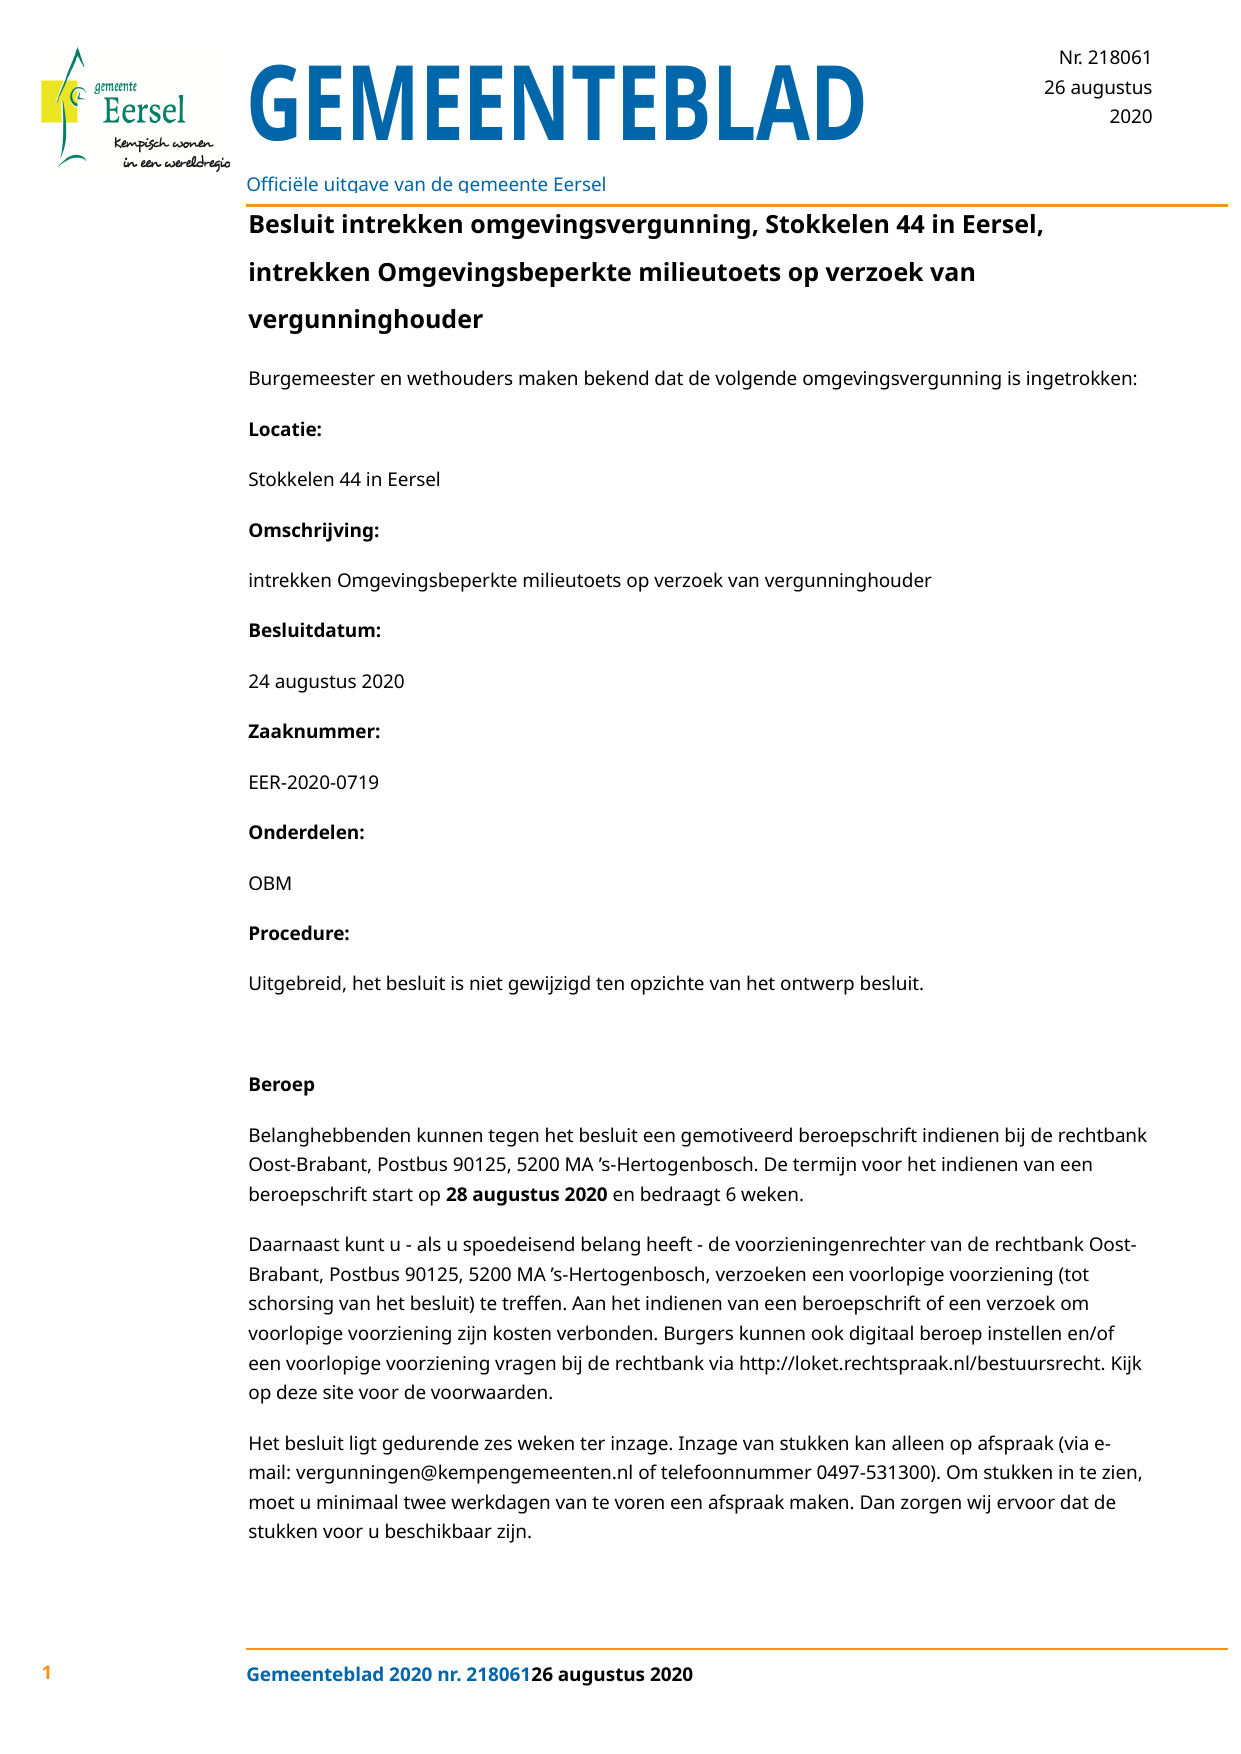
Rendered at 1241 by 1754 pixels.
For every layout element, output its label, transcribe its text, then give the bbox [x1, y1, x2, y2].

text Beroep [248, 1071, 1152, 1097]
text Uitgebreid, het besluit is niet gewijzigd ten opzichte van het ontwerp besluit. [248, 971, 1152, 996]
text Stokkelen 44 in Eersel [248, 466, 1152, 492]
picture [41, 47, 231, 172]
text Besluit intrekken omgevingsvergunning, Stokkelen 44 in Eersel, intrekken Omgevingsbeperkte milieutoets op verzoek van vergunninghouder [248, 207, 1152, 336]
text Omschrijving: [248, 517, 1152, 542]
text Locatie: [248, 416, 1152, 442]
text Daarnaast kunt u - als u spoedeisend belang heeft - de voorzieningenrechter van de rechtbank Oost-Brabant, Postbus 90125, 5200 MA ’s-Hertogenbosch, verzoeken een voorlopige voorziening (tot schorsing van het besluit) te treffen. Aan het indienen van een beroepschrift of een verzoek om voorlopige voorziening zijn kosten verbonden. Burgers kunnen ook digitaal beroep instellen en/of een voorlopige voorziening vragen bij de rechtbank via http://loket.rechtspraak.nl/bestuursrecht. Kijk op deze site voor de voorwaarden. [248, 1231, 1152, 1405]
text Het besluit ligt gedurende zes weken ter inzage. Inzage van stukken kan alleen op afspraak (via e-mail: vergunningen@kempengemeenten.nl of telefoonnummer 0497-531300). Om stukken in te zien, moet u minimaal twee werkdagen van te voren een afspraak maken. Dan zorgen wij ervoor dat de stukken voor u beschikbaar zijn. [248, 1430, 1152, 1544]
text Procedure: [248, 920, 1152, 946]
text Zaaknummer: [248, 718, 1152, 744]
text Besluitdatum: [248, 618, 1152, 643]
text Onderdelen: [248, 819, 1152, 845]
text intrekken Omgevingsbeperkte milieutoets op verzoek van vergunninghouder [248, 567, 1152, 593]
text OBM [248, 870, 1152, 895]
text Belanghebbenden kunnen tegen het besluit een gemotiveerd beroepschrift indienen bij de rechtbank Oost-Brabant, Postbus 90125, 5200 MA ’s-Hertogenbosch. De termijn voor het indienen van een beroepschrift start op 28 augustus 2020 en bedraagt 6 weken. [248, 1122, 1152, 1207]
text Burgemeester en wethouders maken bekend dat de volgende omgevingsvergunning is ingetrokken: [248, 366, 1152, 391]
text 24 augustus 2020 [248, 668, 1152, 694]
text EER-2020-0719 [248, 769, 1152, 794]
